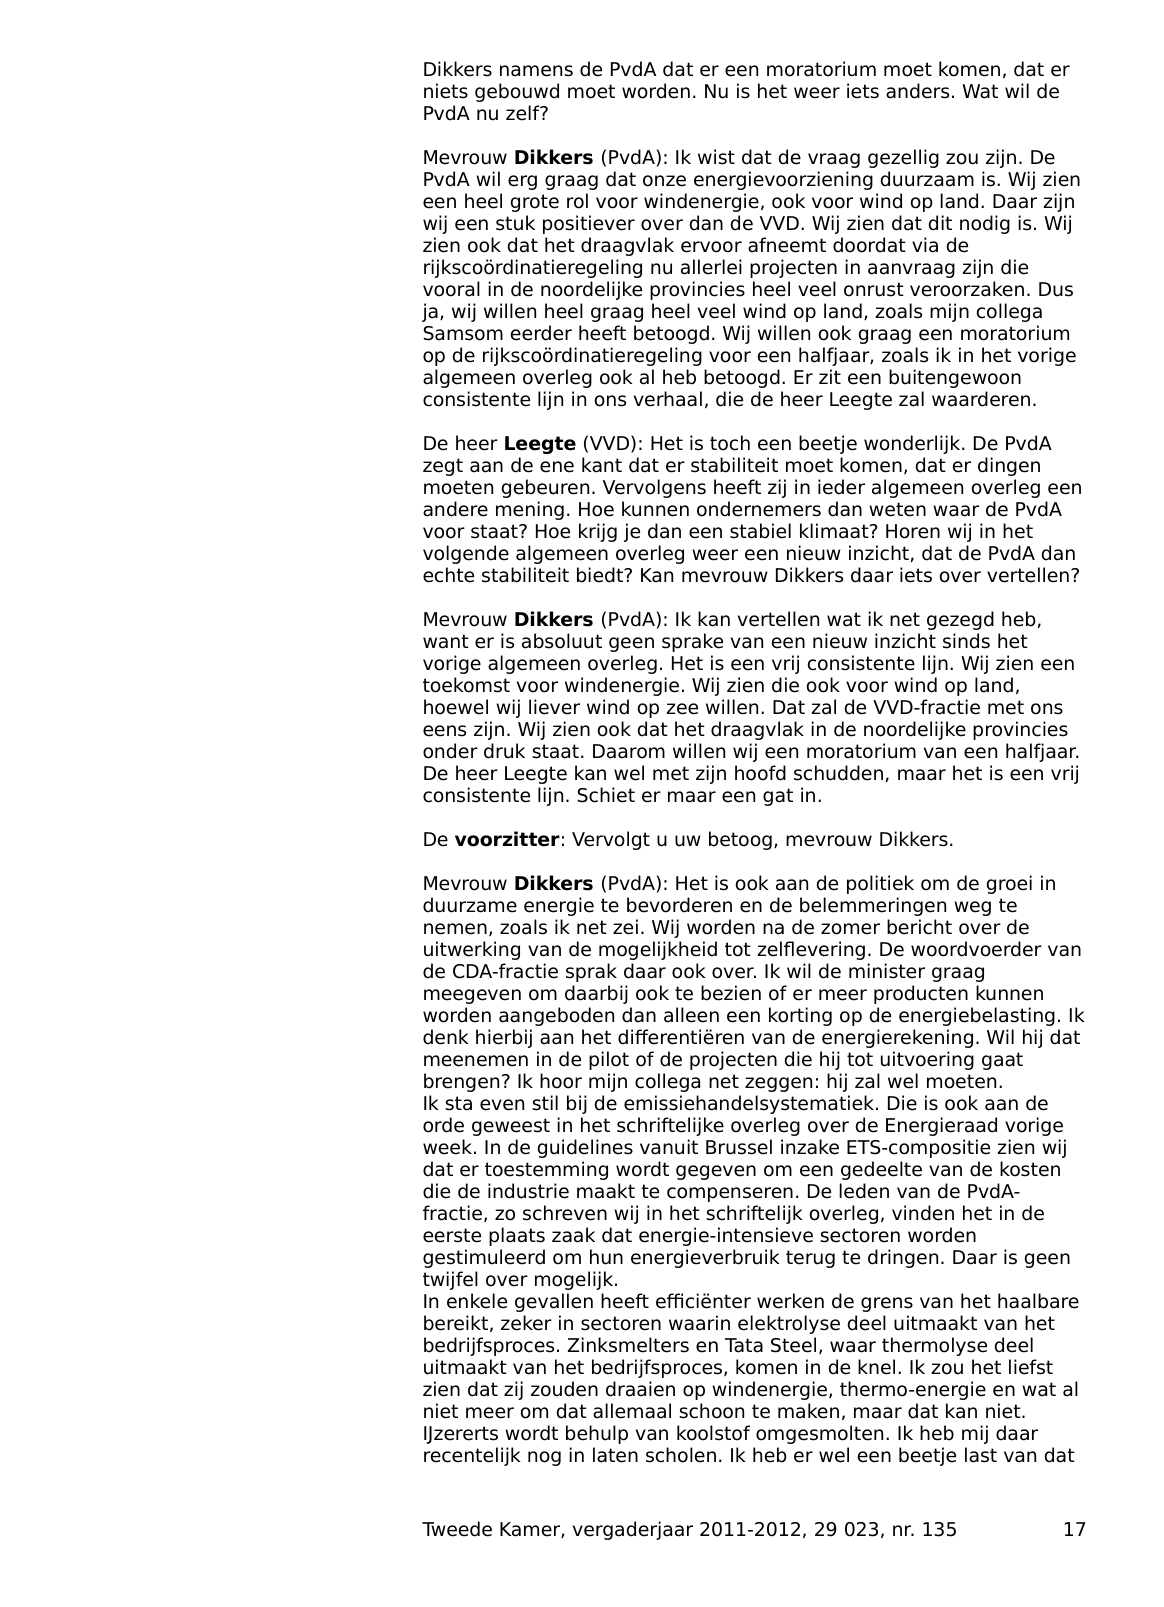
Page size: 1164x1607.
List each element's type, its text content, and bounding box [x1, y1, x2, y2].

text De voorzitter: Vervolgt u uw betoog, mevrouw Dikkers. [422, 829, 1087, 851]
text Mevrouw Dikkers (PvdA): Ik wist dat de vraag gezellig zou zijn. De PvdA wil erg graag dat onze energievoorziening duurzaam is. Wij zien een heel grote rol voor windenergie, ook voor wind op land. Daar zijn wij een stuk positiever over dan de VVD. Wij zien dat dit nodig is. Wij zien ook dat het draagvlak ervoor afneemt doordat via de rijkscoördinatieregeling nu allerlei projecten in aanvraag zijn die vooral in de noordelijke provincies heel veel onrust veroorzaken. Dus ja, wij willen heel graag heel veel wind op land, zoals mijn collega Samsom eerder heeft betoogd. Wij willen ook graag een moratorium op de rijkscoördinatieregeling voor een halfjaar, zoals ik in het vorige algemeen overleg ook al heb betoogd. Er zit een buitengewoon consistente lijn in ons verhaal, die de heer Leegte zal waarderen. [422, 147, 1087, 411]
text Mevrouw Dikkers (PvdA): Het is ook aan de politiek om de groei in duurzame energie te bevorderen en de belemmeringen weg te nemen, zoals ik net zei. Wij worden na de zomer bericht over de uitwerking van de mogelijkheid tot zelflevering. De woordvoerder van de CDA-fractie sprak daar ook over. Ik wil de minister graag meegeven om daarbij ook te bezien of er meer producten kunnen worden aangeboden dan alleen een korting op de energiebelasting. Ik denk hierbij aan het differentiëren van de energierekening. Wil hij dat meenemen in de pilot of de projecten die hij tot uitvoering gaat brengen? Ik hoor mijn collega net zeggen: hij zal wel moeten. [422, 873, 1087, 1093]
text Ik sta even stil bij de emissiehandelsystematiek. Die is ook aan de orde geweest in het schriftelijke overleg over de Energieraad vorige week. In de guidelines vanuit Brussel inzake ETS-compositie zien wij dat er toestemming wordt gegeven om een gedeelte van de kosten die de industrie maakt te compenseren. De leden van de PvdA-fractie, zo schreven wij in het schriftelijk overleg, vinden het in de eerste plaats zaak dat energie-intensieve sectoren worden gestimuleerd om hun energieverbruik terug te dringen. Daar is geen twijfel over mogelijk. [422, 1093, 1087, 1291]
text Dikkers namens de PvdA dat er een moratorium moet komen, dat er niets gebouwd moet worden. Nu is het weer iets anders. Wat wil de PvdA nu zelf? [422, 59, 1087, 125]
text Mevrouw Dikkers (PvdA): Ik kan vertellen wat ik net gezegd heb, want er is absoluut geen sprake van een nieuw inzicht sinds het vorige algemeen overleg. Het is een vrij consistente lijn. Wij zien een toekomst voor windenergie. Wij zien die ook voor wind op land, hoewel wij liever wind op zee willen. Dat zal de VVD-fractie met ons eens zijn. Wij zien ook dat het draagvlak in de noordelijke provincies onder druk staat. Daarom willen wij een moratorium van een halfjaar. De heer Leegte kan wel met zijn hoofd schudden, maar het is een vrij consistente lijn. Schiet er maar een gat in. [422, 609, 1087, 807]
text De heer Leegte (VVD): Het is toch een beetje wonderlijk. De PvdA zegt aan de ene kant dat er stabiliteit moet komen, dat er dingen moeten gebeuren. Vervolgens heeft zij in ieder algemeen overleg een andere mening. Hoe kunnen ondernemers dan weten waar de PvdA voor staat? Hoe krijg je dan een stabiel klimaat? Horen wij in het volgende algemeen overleg weer een nieuw inzicht, dat de PvdA dan echte stabiliteit biedt? Kan mevrouw Dikkers daar iets over vertellen? [422, 433, 1087, 587]
text In enkele gevallen heeft efficiënter werken de grens van het haalbare bereikt, zeker in sectoren waarin elektrolyse deel uitmaakt van het bedrijfsproces. Zinksmelters en Tata Steel, waar thermolyse deel uitmaakt van het bedrijfsproces, komen in de knel. Ik zou het liefst zien dat zij zouden draaien op windenergie, thermo-energie en wat al niet meer om dat allemaal schoon te maken, maar dat kan niet. IJzererts wordt behulp van koolstof omgesmolten. Ik heb mij daar recentelijk nog in laten scholen. Ik heb er wel een beetje last van dat [422, 1291, 1087, 1467]
